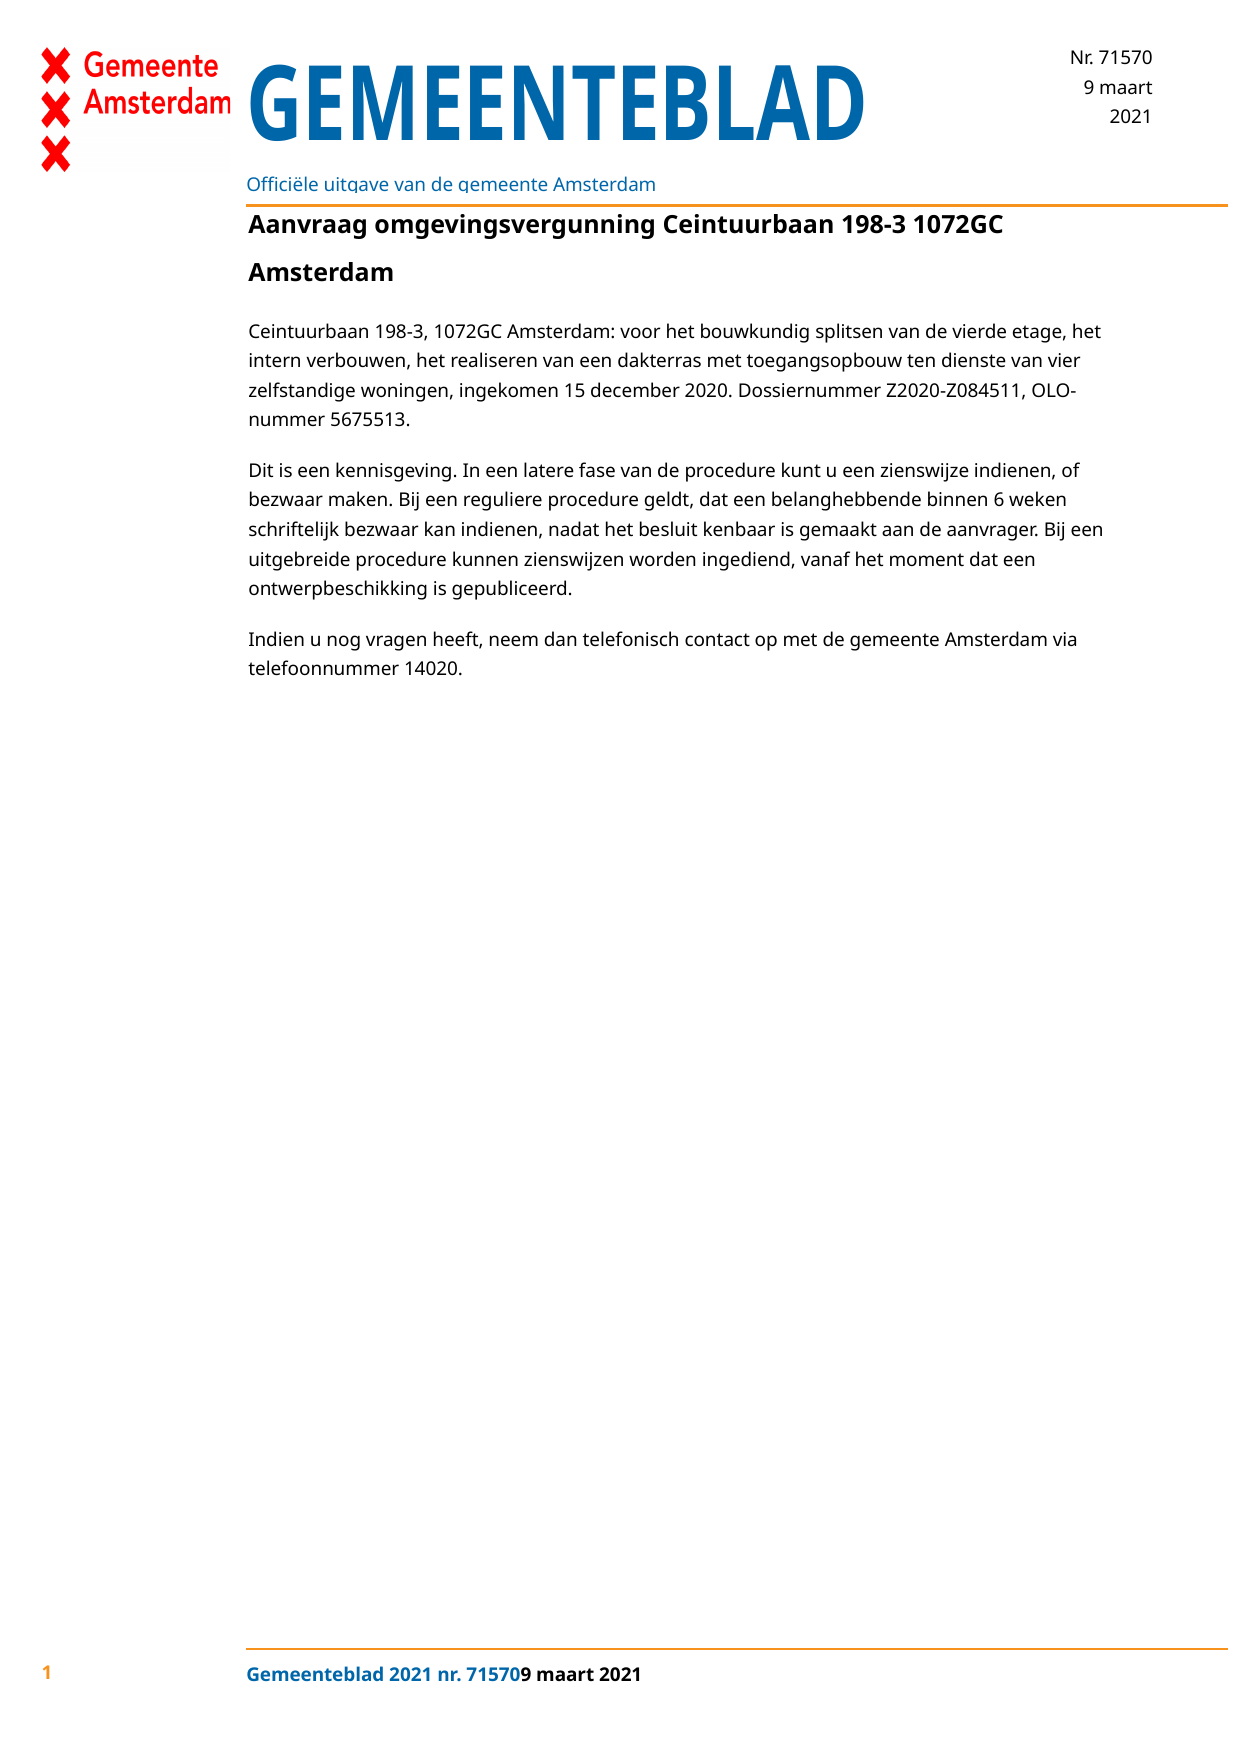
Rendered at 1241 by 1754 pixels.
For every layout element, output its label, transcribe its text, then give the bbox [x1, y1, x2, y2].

text Indien u nog vragen heeft, neem dan telefonisch contact op met de gemeente Amsterdam via telefoonnummer 14020. [248, 626, 1152, 681]
text Dit is een kennisgeving. In een latere fase van de procedure kunt u een zienswijze indienen, of bezwaar maken. Bij een reguliere procedure geldt, dat een belanghebbende binnen 6 weken schriftelijk bezwaar kan indienen, nadat het besluit kenbaar is gemaakt aan de aanvrager. Bij een uitgebreide procedure kunnen zienswijzen worden ingediend, vanaf het moment dat een ontwerpbeschikking is gepubliceerd. [248, 457, 1152, 601]
text Aanvraag omgevingsvergunning Ceintuurbaan 198-3 1072GC Amsterdam [248, 207, 1152, 288]
text Ceintuurbaan 198-3, 1072GC Amsterdam: voor het bouwkundig splitsen van de vierde etage, het intern verbouwen, het realiseren van een dakterras met toegangsopbouw ten dienste van vier zelfstandige woningen, ingekomen 15 december 2020. Dossiernummer Z2020-Z084511, OLO-nummer 5675513. [248, 318, 1152, 432]
picture [41, 47, 231, 172]
